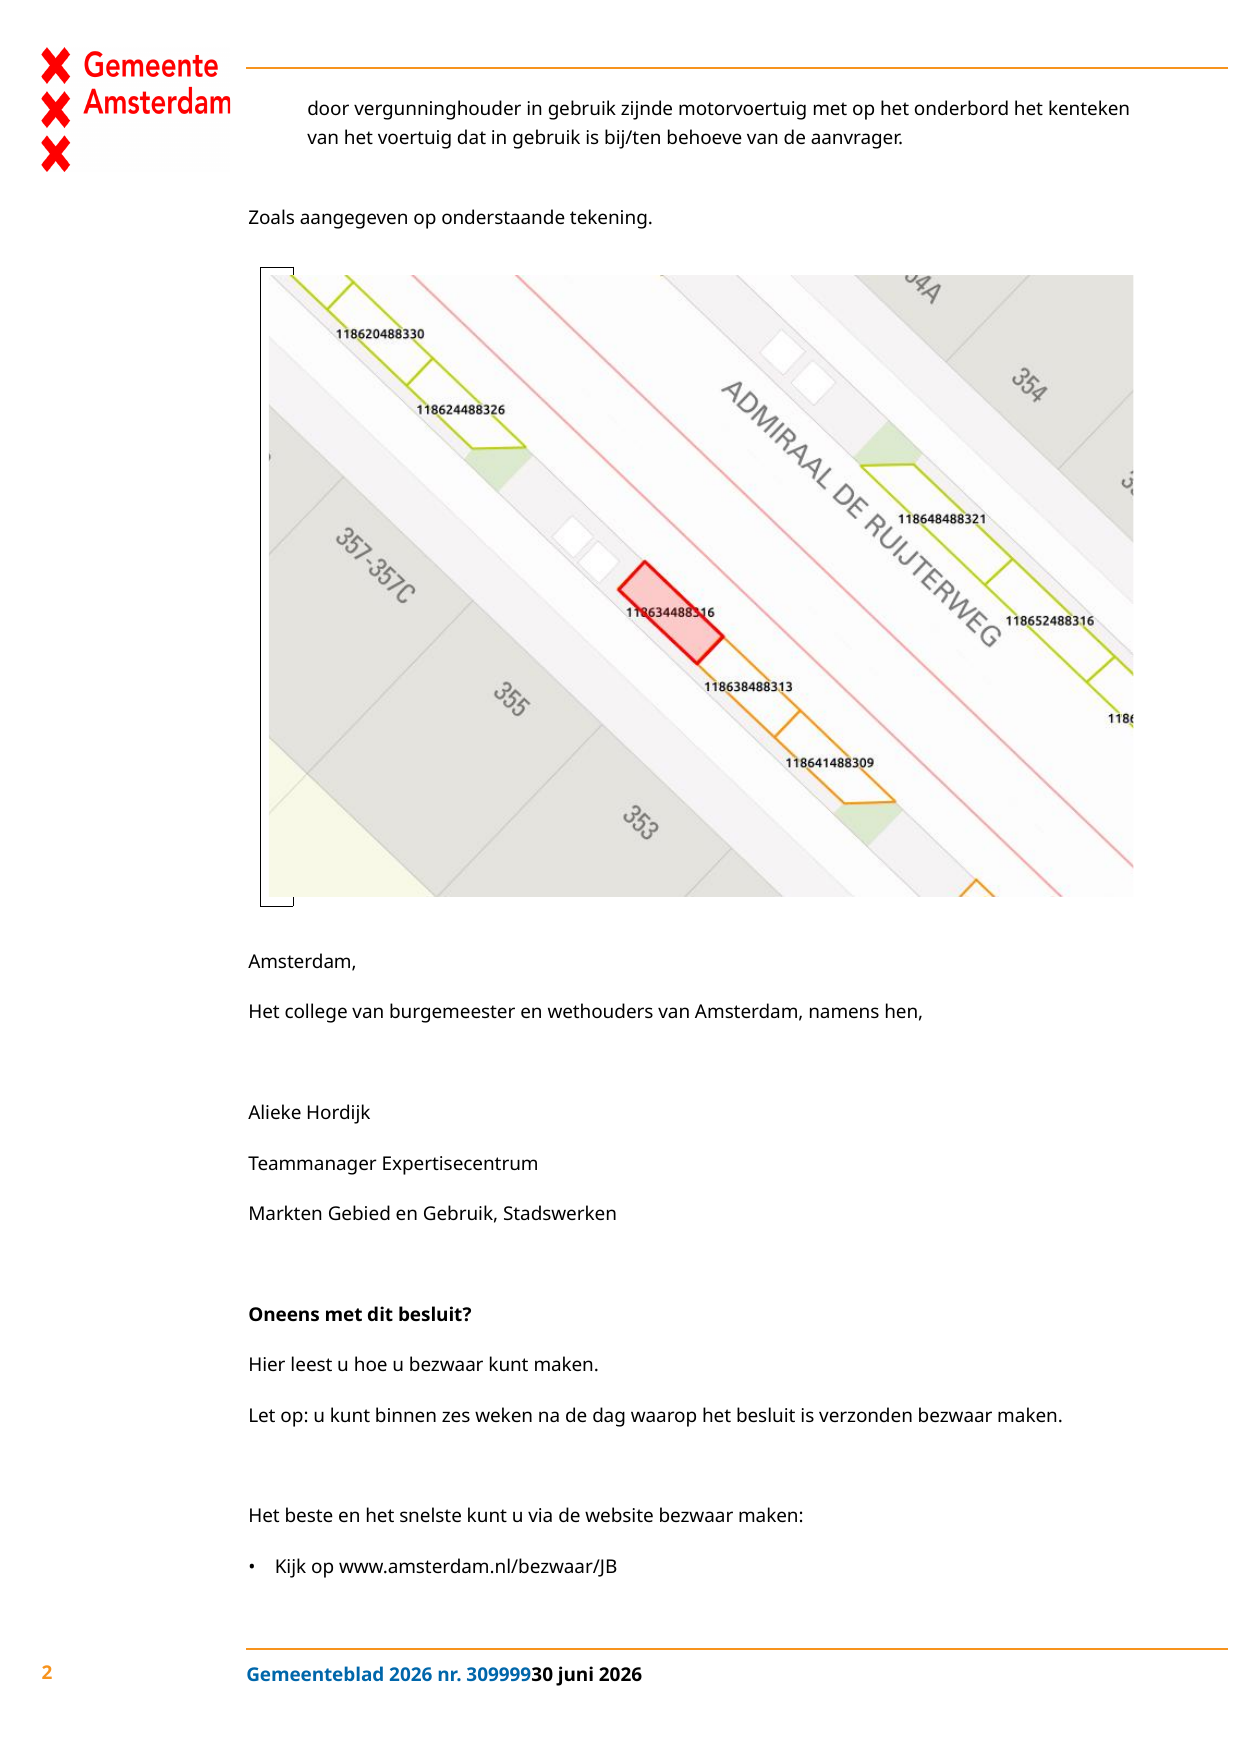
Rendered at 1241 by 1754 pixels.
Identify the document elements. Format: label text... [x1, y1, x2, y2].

text Teammanager Expertisecentrum [248, 1150, 1152, 1175]
text Het college van burgemeester en wethouders van Amsterdam, namens hen, [248, 998, 1152, 1024]
text • Kijk op www.amsterdam.nl/bezwaar/JB [248, 1553, 1152, 1579]
text Oneens met dit besluit? [248, 1301, 1152, 1327]
text Het beste en het snelste kunt u via de website bezwaar maken: [248, 1503, 1152, 1528]
text Alieke Hordijk [248, 1099, 1152, 1125]
text Let op: u kunt binnen zes weken na de dag waarop het besluit is verzonden bezwaar maken. [248, 1402, 1152, 1427]
text Hier leest u hoe u bezwaar kunt maken. [248, 1351, 1152, 1377]
text Amsterdam, [248, 948, 1152, 974]
picture [268, 275, 1134, 897]
text Markten Gebied en Gebruik, Stadswerken [248, 1200, 1152, 1226]
list door vergunninghouder in gebruik zijnde motorvoertuig met op het onderbord het kenteken van het voertuig dat in gebruik is bij/ten behoeve van de aanvrager. [248, 95, 1152, 150]
picture [41, 47, 231, 172]
text Zoals aangegeven op onderstaande tekening. [248, 204, 1152, 230]
